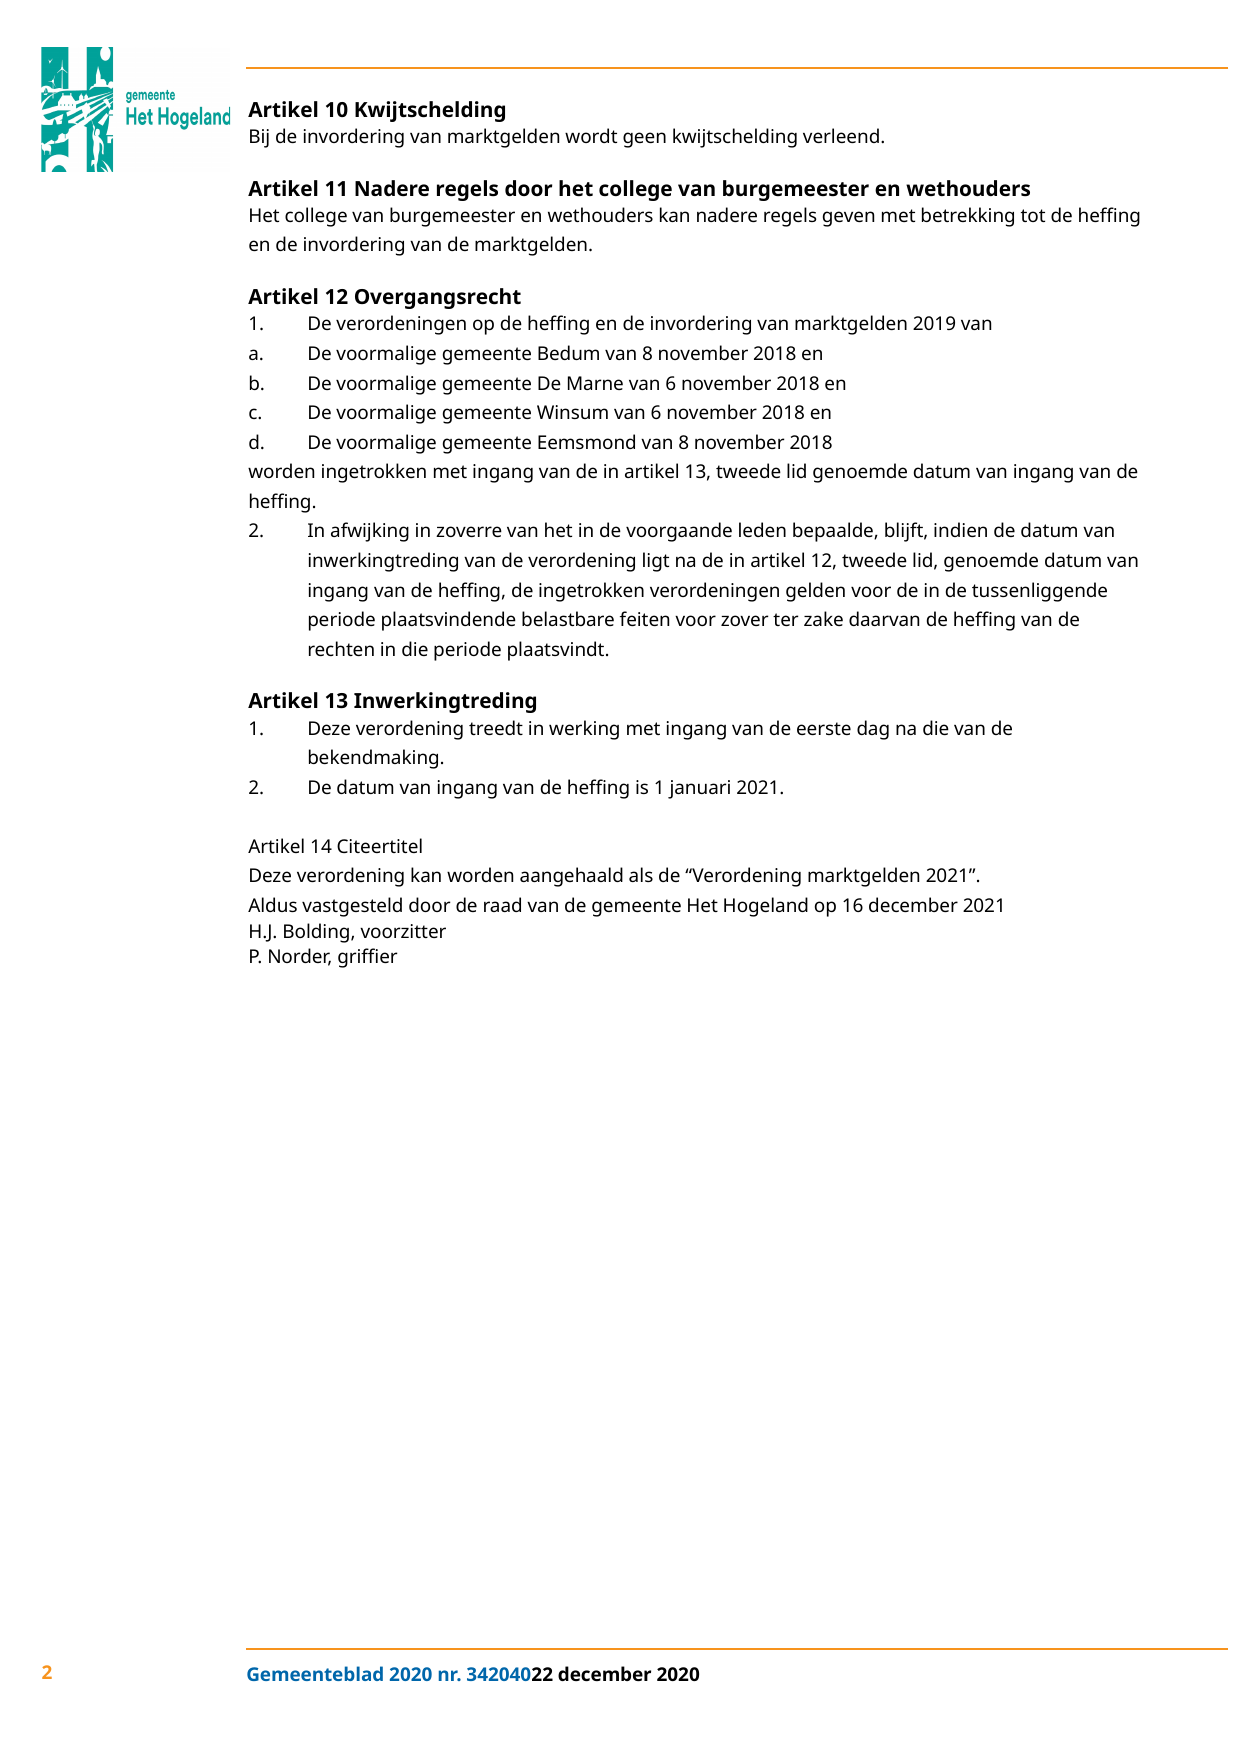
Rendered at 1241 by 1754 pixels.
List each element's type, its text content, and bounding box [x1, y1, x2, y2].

text Bij de invordering van marktgelden wordt geen kwijtschelding verleend. [248, 123, 1152, 149]
text P. Norder, griffier [248, 944, 1152, 969]
text worden ingetrokken met ingang van de in artikel 13, tweede lid genoemde datum van ingang van de heffing. [248, 458, 1152, 514]
list De datum van ingang van de heffing is 1 januari 2021. [248, 774, 1152, 800]
list De voormalige gemeente Eemsmond van 8 november 2018 [248, 429, 1152, 454]
text Artikel 14 Citeertitel [248, 833, 1152, 859]
text Artikel 12 Overgangsrecht [248, 282, 1152, 311]
list De voormalige gemeente Bedum van 8 november 2018 en [248, 340, 1152, 366]
list In afwijking in zoverre van het in de voorgaande leden bepaalde, blijft, indien de datum van inwerkingtreding van de verordening ligt na de in artikel 12, tweede lid, genoemde datum van ingang van de heffing, de ingetrokken verordeningen gelden voor de in de tussenliggende periode plaatsvindende belastbare feiten voor zover ter zake daarvan de heffing van de rechten in die periode plaatsvindt. [248, 518, 1152, 662]
list Deze verordening treedt in werking met ingang van de eerste dag na die van de bekendmaking. [248, 715, 1152, 770]
text Artikel 11 Nadere regels door het college van burgemeester en wethouders [248, 174, 1152, 202]
text Artikel 13 Inwerkingtreding [248, 686, 1152, 715]
picture [41, 47, 231, 172]
text Artikel 10 Kwijtschelding [248, 95, 1152, 123]
list De voormalige gemeente Winsum van 6 november 2018 en [248, 399, 1152, 425]
text H.J. Bolding, voorzitter [248, 918, 1152, 944]
text Aldus vastgesteld door de raad van de gemeente Het Hogeland op 16 december 2021 [248, 892, 1152, 918]
list De verordeningen op de heffing en de invordering van marktgelden 2019 van [248, 311, 1152, 336]
text Het college van burgemeester en wethouders kan nadere regels geven met betrekking tot de heffing en de invordering van de marktgelden. [248, 202, 1152, 257]
text Deze verordening kan worden aangehaald als de “Verordening marktgelden 2021”. [248, 863, 1152, 888]
list De voormalige gemeente De Marne van 6 november 2018 en [248, 370, 1152, 395]
